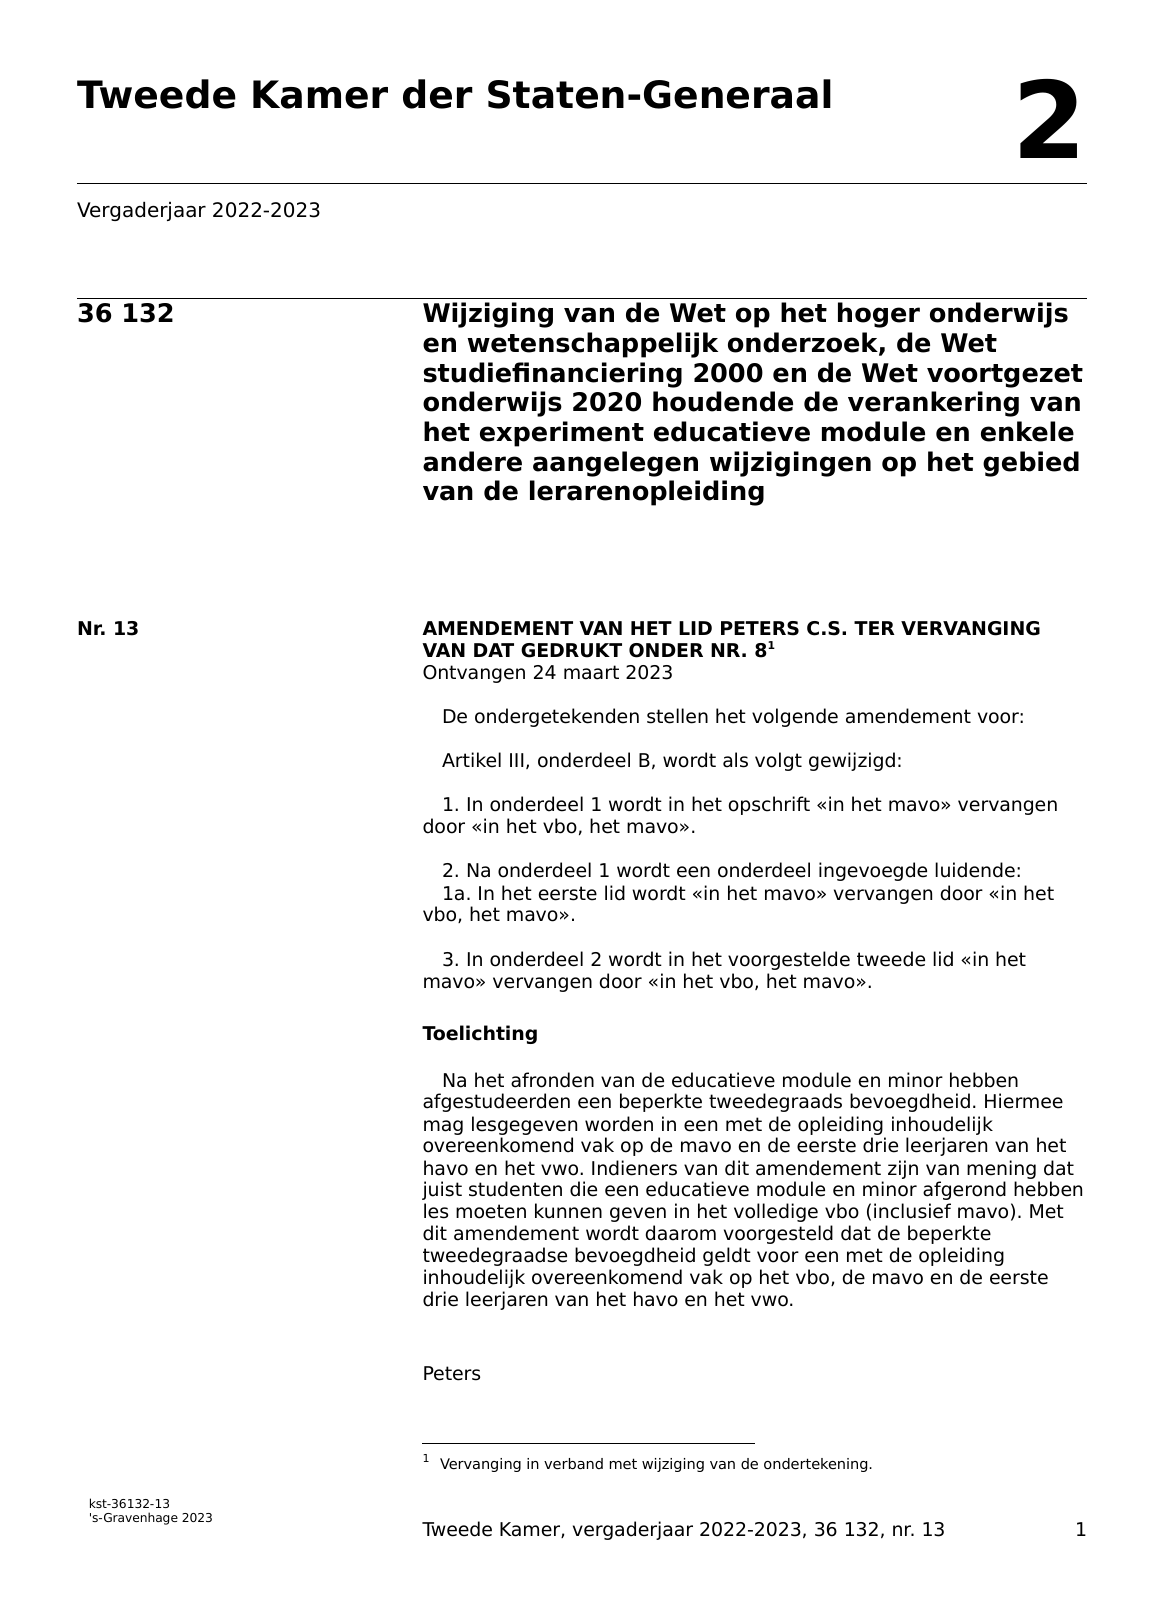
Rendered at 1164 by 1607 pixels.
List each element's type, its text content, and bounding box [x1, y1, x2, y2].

subtitle Toelichting [422, 1022, 1087, 1044]
text 's-Gravenhage 2023 [88, 1511, 323, 1525]
table_header Tweede Kamer der Staten-Generaal [77, 59, 886, 183]
text 1a. In het eerste lid wordt «in het mavo» vervangen door «in het vbo, het mavo». [422, 882, 1087, 926]
table_header 2 [886, 59, 1087, 183]
subtitle Nr. 13 AMENDEMENT VAN HET LID PETERS C.S. TER VERVANGING VAN DAT GEDRUKT ONDER NR. 8 [77, 618, 1087, 662]
subtitle 36 132 Wijziging van de Wet op het hoger onderwijs en wetenschappelijk onderzoek, de Wet studiefinanciering 2000 en de Wet voortgezet onderwijs 2020 houdende de verankering van het experiment educatieve module en enkele andere aangelegen wijzigingen op het gebied van de lerarenopleiding [77, 299, 1087, 507]
text 2. Na onderdeel 1 wordt een onderdeel ingevoegde luidende: [422, 860, 1087, 882]
text Ontvangen 24 maart 2023 [422, 662, 1087, 684]
text Artikel III, onderdeel B, wordt als volgt gewijzigd: [422, 750, 1087, 772]
table_cell Vergaderjaar 2022-2023 [77, 184, 1087, 298]
text Vervanging in verband met wijziging van de ondertekening. [422, 1452, 1087, 1474]
text De ondergetekenden stellen het volgende amendement voor: [422, 706, 1087, 728]
text kst-36132-13 [88, 1497, 323, 1511]
text Na het afronden van de educatieve module en minor hebben afgestudeerden een beperkte tweedegraads bevoegdheid. Hiermee mag lesgegeven worden in een met de opleiding inhoudelijk overeenkomend vak op de mavo en de eerste drie leerjaren van het havo en het vwo. Indieners van dit amendement zijn van mening dat juist studenten die een educatieve module en minor afgerond hebben les moeten kunnen geven in het volledige vbo (inclusief mavo). Met dit amendement wordt daarom voorgesteld dat de beperkte tweedegraadse bevoegdheid geldt voor een met de opleiding inhoudelijk overeenkomend vak op het vbo, de mavo en de eerste drie leerjaren van het havo en het vwo. [422, 1069, 1087, 1311]
text Peters [422, 1341, 1087, 1407]
text 1. In onderdeel 1 wordt in het opschrift «in het mavo» vervangen door «in het vbo, het mavo». [422, 794, 1087, 838]
text 3. In onderdeel 2 wordt in het voorgestelde tweede lid «in het mavo» vervangen door «in het vbo, het mavo». [422, 948, 1087, 992]
